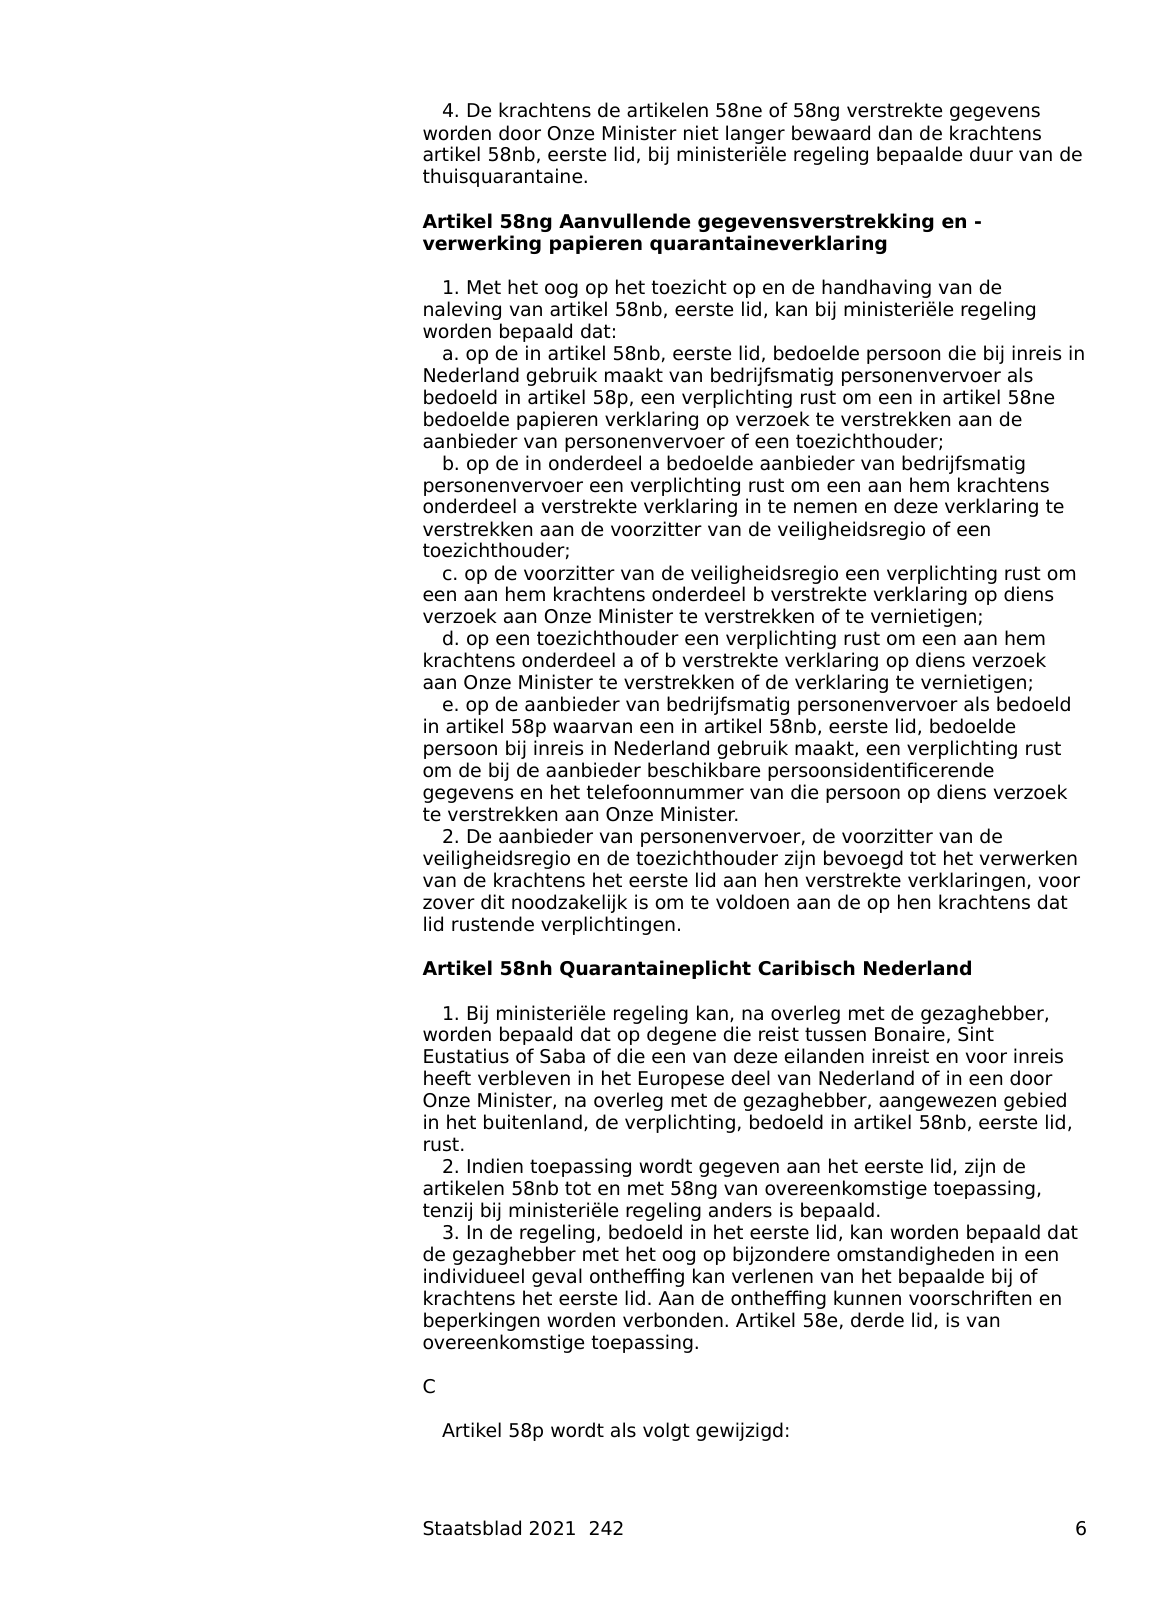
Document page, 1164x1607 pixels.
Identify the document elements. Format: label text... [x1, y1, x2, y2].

text 4. De krachtens de artikelen 58ne of 58ng verstrekte gegevens worden door Onze Minister niet langer bewaard dan de krachtens artikel 58nb, eerste lid, bij ministeriële regeling bepaalde duur van de thuisquarantaine. [422, 100, 1087, 188]
text 2. De aanbieder van personenvervoer, de voorzitter van de veiligheidsregio en de toezichthouder zijn bevoegd tot het verwerken van de krachtens het eerste lid aan hen verstrekte verklaringen, voor zover dit noodzakelijk is om te voldoen aan de op hen krachtens dat lid rustende verplichtingen. [422, 826, 1087, 936]
text e. op de aanbieder van bedrijfsmatig personenvervoer als bedoeld in artikel 58p waarvan een in artikel 58nb, eerste lid, bedoelde persoon bij inreis in Nederland gebruik maakt, een verplichting rust om de bij de aanbieder beschikbare persoonsidentificerende gegevens en het telefoonnummer van die persoon op diens verzoek te verstrekken aan Onze Minister. [422, 694, 1087, 826]
text 1. Bij ministeriële regeling kan, na overleg met de gezaghebber, worden bepaald dat op degene die reist tussen Bonaire, Sint Eustatius of Saba of die een van deze eilanden inreist en voor inreis heeft verbleven in het Europese deel van Nederland of in een door Onze Minister, na overleg met de gezaghebber, aangewezen gebied in het buitenland, de verplichting, bedoeld in artikel 58nb, eerste lid, rust. [422, 1002, 1087, 1156]
text C [422, 1376, 1087, 1398]
text Artikel 58p wordt als volgt gewijzigd: [422, 1420, 1087, 1442]
text 3. In de regeling, bedoeld in het eerste lid, kan worden bepaald dat de gezaghebber met het oog op bijzondere omstandigheden in een individueel geval ontheffing kan verlenen van het bepaalde bij of krachtens het eerste lid. Aan de ontheffing kunnen voorschriften en beperkingen worden verbonden. Artikel 58e, derde lid, is van overeenkomstige toepassing. [422, 1222, 1087, 1354]
text c. op de voorzitter van de veiligheidsregio een verplichting rust om een aan hem krachtens onderdeel b verstrekte verklaring op diens verzoek aan Onze Minister te verstrekken of te vernietigen; [422, 562, 1087, 628]
text d. op een toezichthouder een verplichting rust om een aan hem krachtens onderdeel a of b verstrekte verklaring op diens verzoek aan Onze Minister te verstrekken of de verklaring te vernietigen; [422, 628, 1087, 694]
subtitle Artikel 58nh Quarantaineplicht Caribisch Nederland [422, 958, 1087, 980]
text 1. Met het oog op het toezicht op en de handhaving van de naleving van artikel 58nb, eerste lid, kan bij ministeriële regeling worden bepaald dat: [422, 277, 1087, 343]
subtitle Artikel 58ng Aanvullende gegevensverstrekking en -verwerking papieren quarantaineverklaring [422, 211, 1087, 254]
text b. op de in onderdeel a bedoelde aanbieder van bedrijfsmatig personenvervoer een verplichting rust om een aan hem krachtens onderdeel a verstrekte verklaring in te nemen en deze verklaring te verstrekken aan de voorzitter van de veiligheidsregio of een toezichthouder; [422, 452, 1087, 562]
text 2. Indien toepassing wordt gegeven aan het eerste lid, zijn de artikelen 58nb tot en met 58ng van overeenkomstige toepassing, tenzij bij ministeriële regeling anders is bepaald. [422, 1156, 1087, 1222]
text a. op de in artikel 58nb, eerste lid, bedoelde persoon die bij inreis in Nederland gebruik maakt van bedrijfsmatig personenvervoer als bedoeld in artikel 58p, een verplichting rust om een in artikel 58ne bedoelde papieren verklaring op verzoek te verstrekken aan de aanbieder van personenvervoer of een toezichthouder; [422, 343, 1087, 452]
